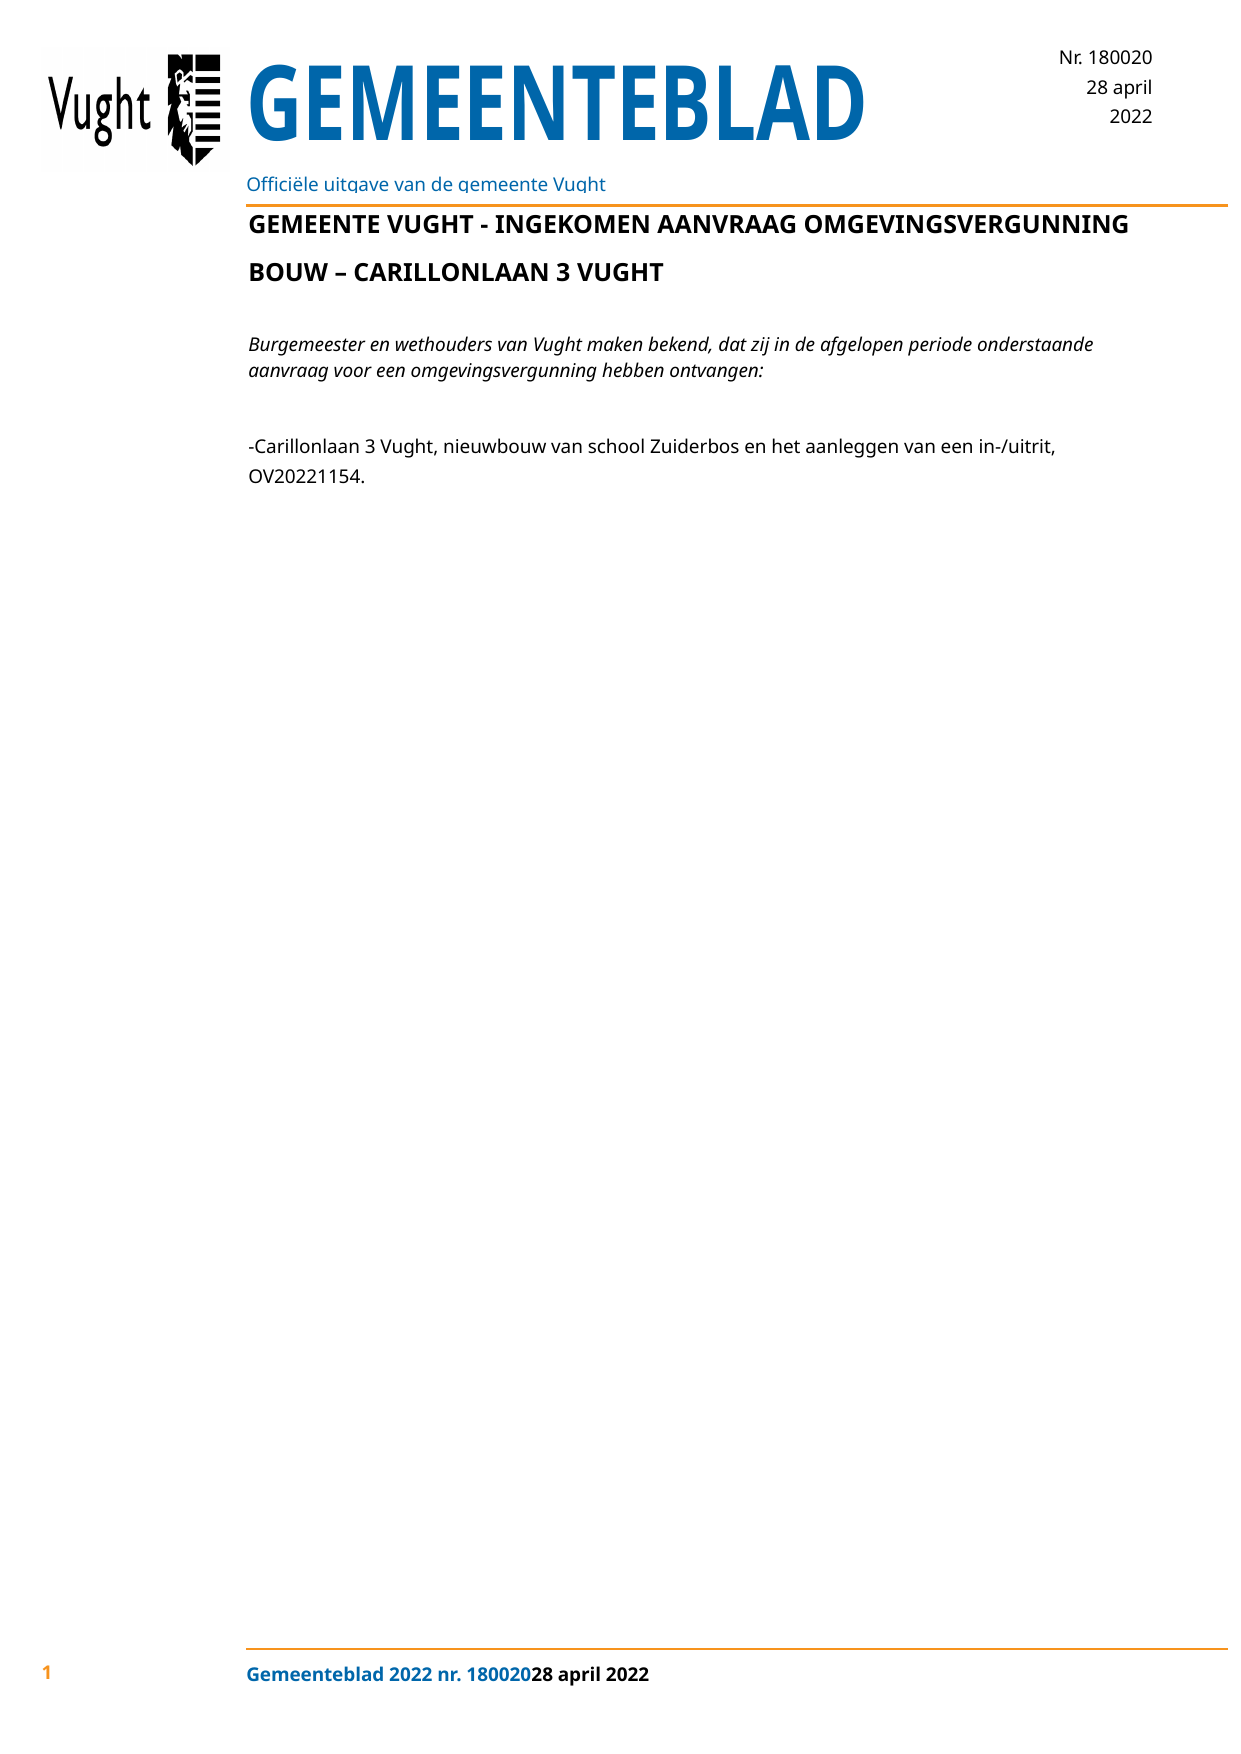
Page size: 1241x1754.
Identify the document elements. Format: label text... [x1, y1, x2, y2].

text GEMEENTE VUGHT - INGEKOMEN AANVRAAG OMGEVINGSVERGUNNING BOUW – CARILLONLAAN 3 VUGHT [248, 207, 1152, 288]
text Burgemeester en wethouders van Vught maken bekend, dat zij in de afgelopen periode onderstaande aanvraag voor een omgevingsvergunning hebben ontvangen: [248, 331, 1152, 383]
text -Carillonlaan 3 Vught, nieuwbouw van school Zuiderbos en het aanleggen van een in-/uitrit, OV20221154. [248, 433, 1152, 489]
picture [41, 47, 231, 172]
